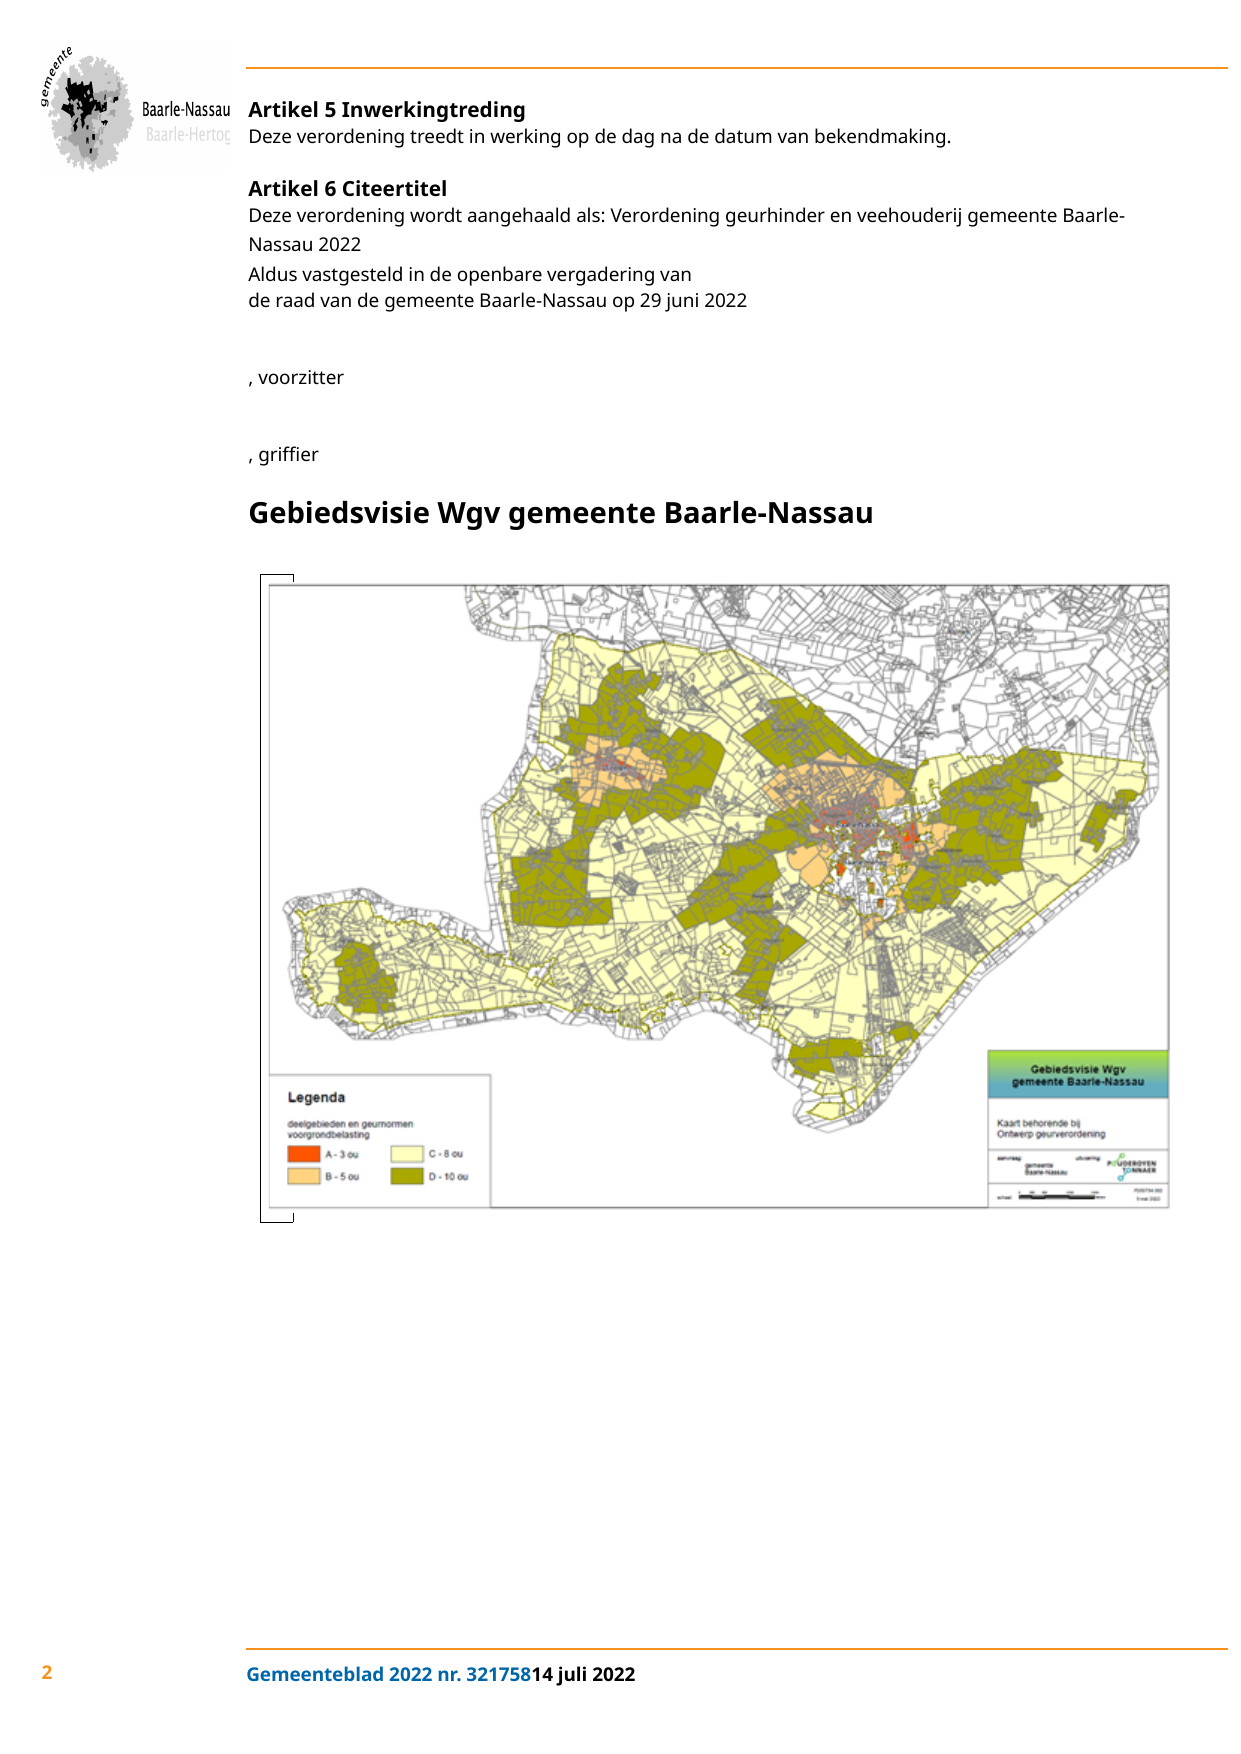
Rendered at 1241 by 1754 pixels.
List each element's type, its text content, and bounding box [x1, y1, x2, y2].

text , voorzitter [248, 364, 1152, 390]
text de raad van de gemeente Baarle-Nassau op 29 juni 2022 [248, 287, 1152, 313]
picture [268, 582, 1173, 1213]
text Deze verordening wordt aangehaald als: Verordening geurhinder en veehouderij gemeente Baarle-Nassau 2022 [248, 202, 1152, 257]
picture [41, 47, 231, 172]
text Artikel 5 Inwerkingtreding [248, 95, 1152, 123]
text , griffier [248, 441, 1152, 467]
text Deze verordening treedt in werking op de dag na de datum van bekendmaking. [248, 123, 1152, 149]
text Artikel 6 Citeertitel [248, 174, 1152, 202]
text Aldus vastgesteld in de openbare vergadering van [248, 261, 1152, 287]
text Gebiedsvisie Wgv gemeente Baarle-Nassau [248, 493, 1152, 532]
